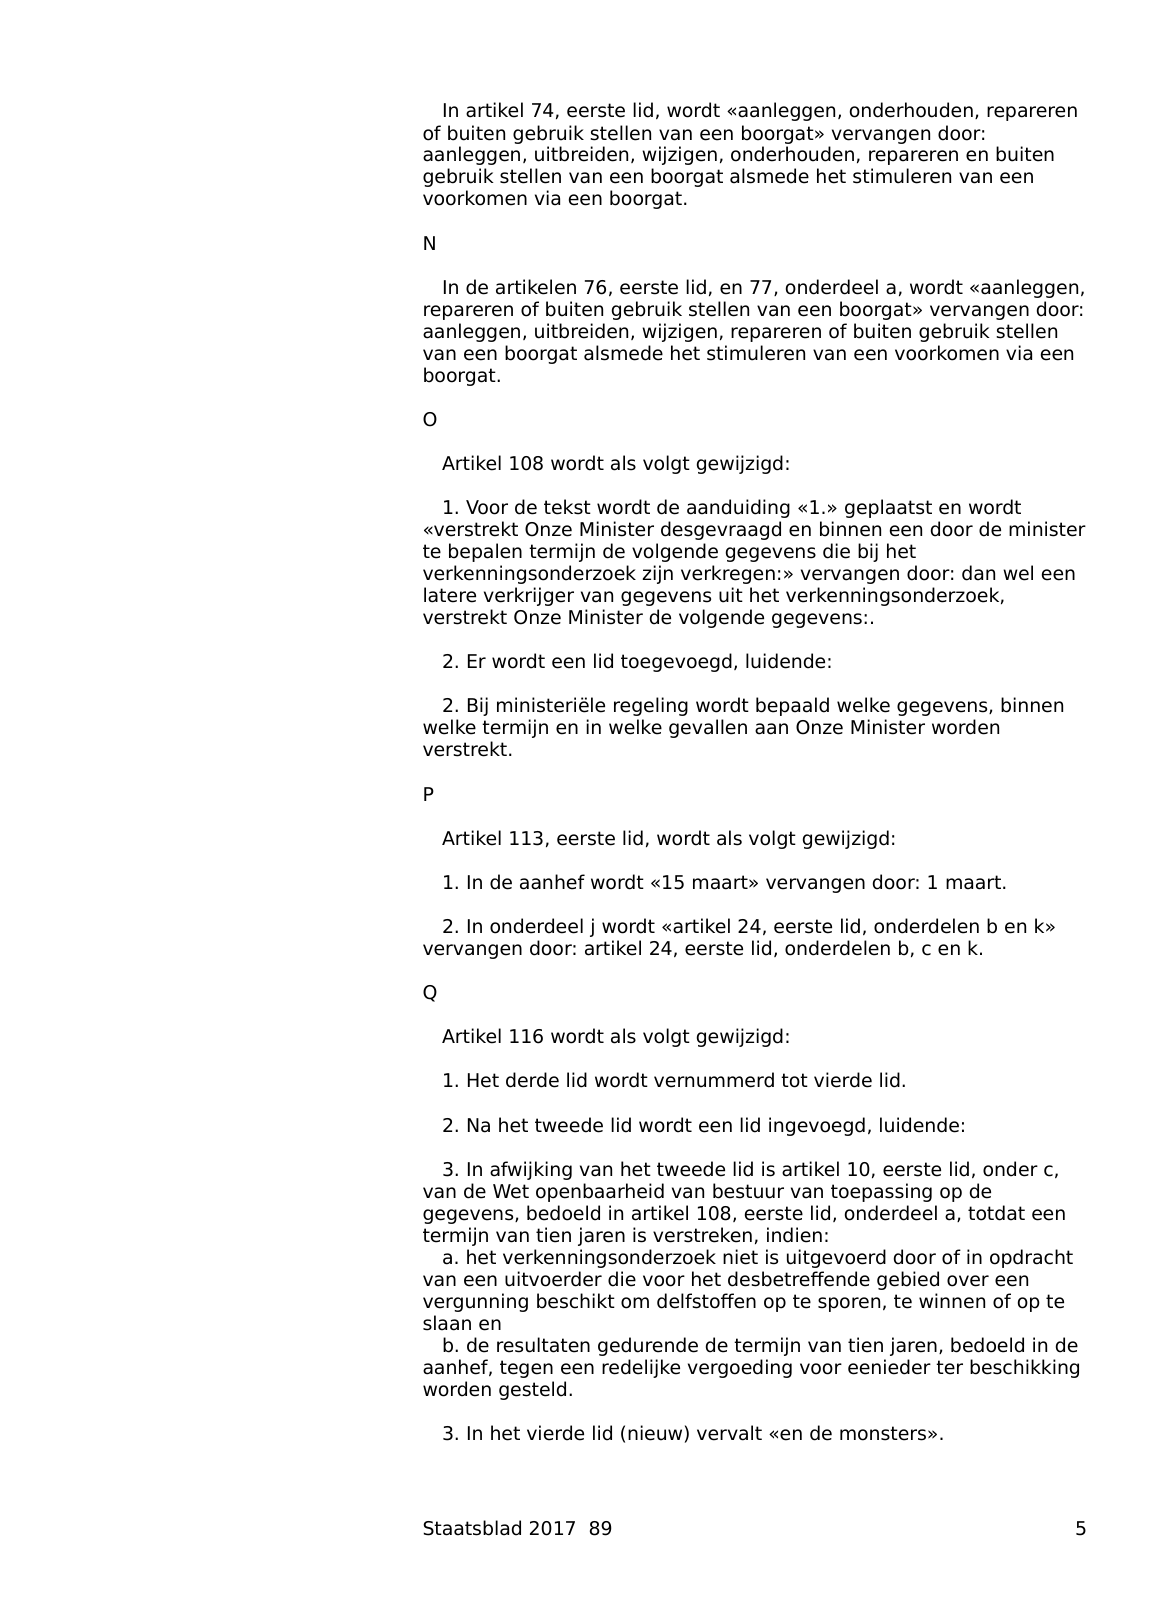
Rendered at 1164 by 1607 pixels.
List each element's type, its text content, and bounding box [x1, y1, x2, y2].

text 1. In de aanhef wordt «15 maart» vervangen door: 1 maart. [422, 872, 1087, 894]
text 2. Er wordt een lid toegevoegd, luidende: [422, 651, 1087, 673]
text b. de resultaten gedurende de termijn van tien jaren, bedoeld in de aanhef, tegen een redelijke vergoeding voor eenieder ter beschikking worden gesteld. [422, 1334, 1087, 1401]
text Artikel 113, eerste lid, wordt als volgt gewijzigd: [422, 828, 1087, 849]
text a. het verkenningsonderzoek niet is uitgevoerd door of in opdracht van een uitvoerder die voor het desbetreffende gebied over een vergunning beschikt om delfstoffen op te sporen, te winnen of op te slaan en [422, 1247, 1087, 1334]
text N [422, 232, 1087, 254]
text In artikel 74, eerste lid, wordt «aanleggen, onderhouden, repareren of buiten gebruik stellen van een boorgat» vervangen door: aanleggen, uitbreiden, wijzigen, onderhouden, repareren en buiten gebruik stellen van een boorgat alsmede het stimuleren van een voorkomen via een boorgat. [422, 100, 1087, 210]
text 1. Voor de tekst wordt de aanduiding «1.» geplaatst en wordt «verstrekt Onze Minister desgevraagd en binnen een door de minister te bepalen termijn de volgende gegevens die bij het verkenningsonderzoek zijn verkregen:» vervangen door: dan wel een latere verkrijger van gegevens uit het verkenningsonderzoek, verstrekt Onze Minister de volgende gegevens:. [422, 497, 1087, 629]
text P [422, 783, 1087, 805]
text 2. Bij ministeriële regeling wordt bepaald welke gegevens, binnen welke termijn en in welke gevallen aan Onze Minister worden verstrekt. [422, 695, 1087, 761]
text 2. In onderdeel j wordt «artikel 24, eerste lid, onderdelen b en k» vervangen door: artikel 24, eerste lid, onderdelen b, c en k. [422, 916, 1087, 960]
text Artikel 108 wordt als volgt gewijzigd: [422, 453, 1087, 475]
text 2. Na het tweede lid wordt een lid ingevoegd, luidende: [422, 1114, 1087, 1137]
text 3. In het vierde lid (nieuw) vervalt «en de monsters». [422, 1423, 1087, 1445]
text In de artikelen 76, eerste lid, en 77, onderdeel a, wordt «aanleggen, repareren of buiten gebruik stellen van een boorgat» vervangen door: aanleggen, uitbreiden, wijzigen, repareren of buiten gebruik stellen van een boorgat alsmede het stimuleren van een voorkomen via een boorgat. [422, 277, 1087, 387]
text 3. In afwijking van het tweede lid is artikel 10, eerste lid, onder c, van de Wet openbaarheid van bestuur van toepassing op de gegevens, bedoeld in artikel 108, eerste lid, onderdeel a, totdat een termijn van tien jaren is verstreken, indien: [422, 1159, 1087, 1247]
text 1. Het derde lid wordt vernummerd tot vierde lid. [422, 1070, 1087, 1092]
text Q [422, 982, 1087, 1004]
text Artikel 116 wordt als volgt gewijzigd: [422, 1026, 1087, 1048]
text O [422, 409, 1087, 431]
